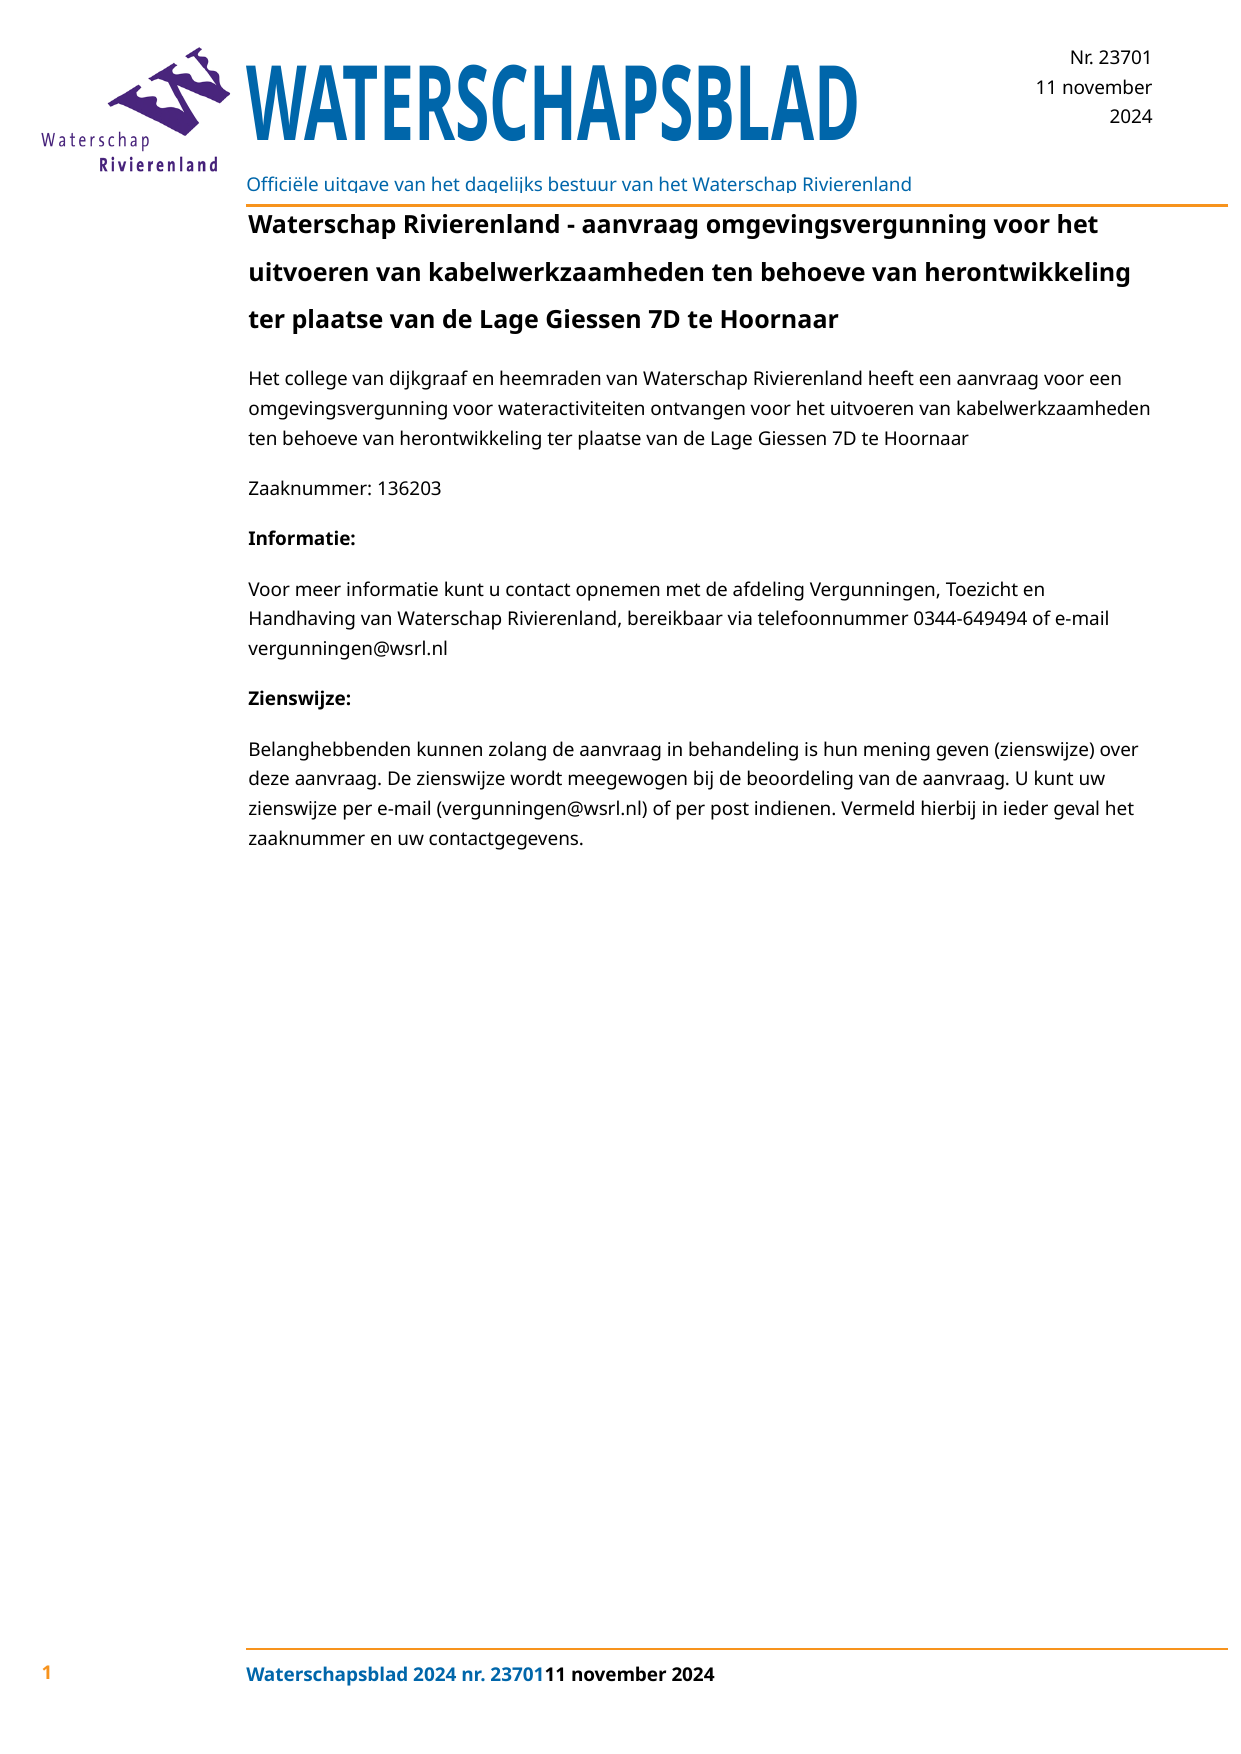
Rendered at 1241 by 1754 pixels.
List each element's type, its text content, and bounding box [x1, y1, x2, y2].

text Informatie: [248, 526, 1152, 551]
text Voor meer informatie kunt u contact opnemen met de afdeling Vergunningen, Toezicht en Handhaving van Waterschap Rivierenland, bereikbaar via telefoonnummer 0344-649494 of e-mail vergunningen@wsrl.nl [248, 576, 1152, 661]
text Zienswijze: [248, 686, 1152, 711]
picture [41, 47, 231, 172]
text Belanghebbenden kunnen zolang de aanvraag in behandeling is hun mening geven (zienswijze) over deze aanvraag. De zienswijze wordt meegewogen bij de beoordeling van de aanvraag. U kunt uw zienswijze per e-mail (vergunningen@wsrl.nl) of per post indienen. Vermeld hierbij in ieder geval het zaaknummer en uw contactgegevens. [248, 736, 1152, 850]
text Het college van dijkgraaf en heemraden van Waterschap Rivierenland heeft een aanvraag voor een omgevingsvergunning voor wateractiviteiten ontvangen voor het uitvoeren van kabelwerkzaamheden ten behoeve van herontwikkeling ter plaatse van de Lage Giessen 7D te Hoornaar [248, 366, 1152, 450]
text Waterschap Rivierenland - aanvraag omgevingsvergunning voor het uitvoeren van kabelwerkzaamheden ten behoeve van herontwikkeling ter plaatse van de Lage Giessen 7D te Hoornaar [248, 207, 1152, 336]
text Zaaknummer: 136203 [248, 475, 1152, 501]
